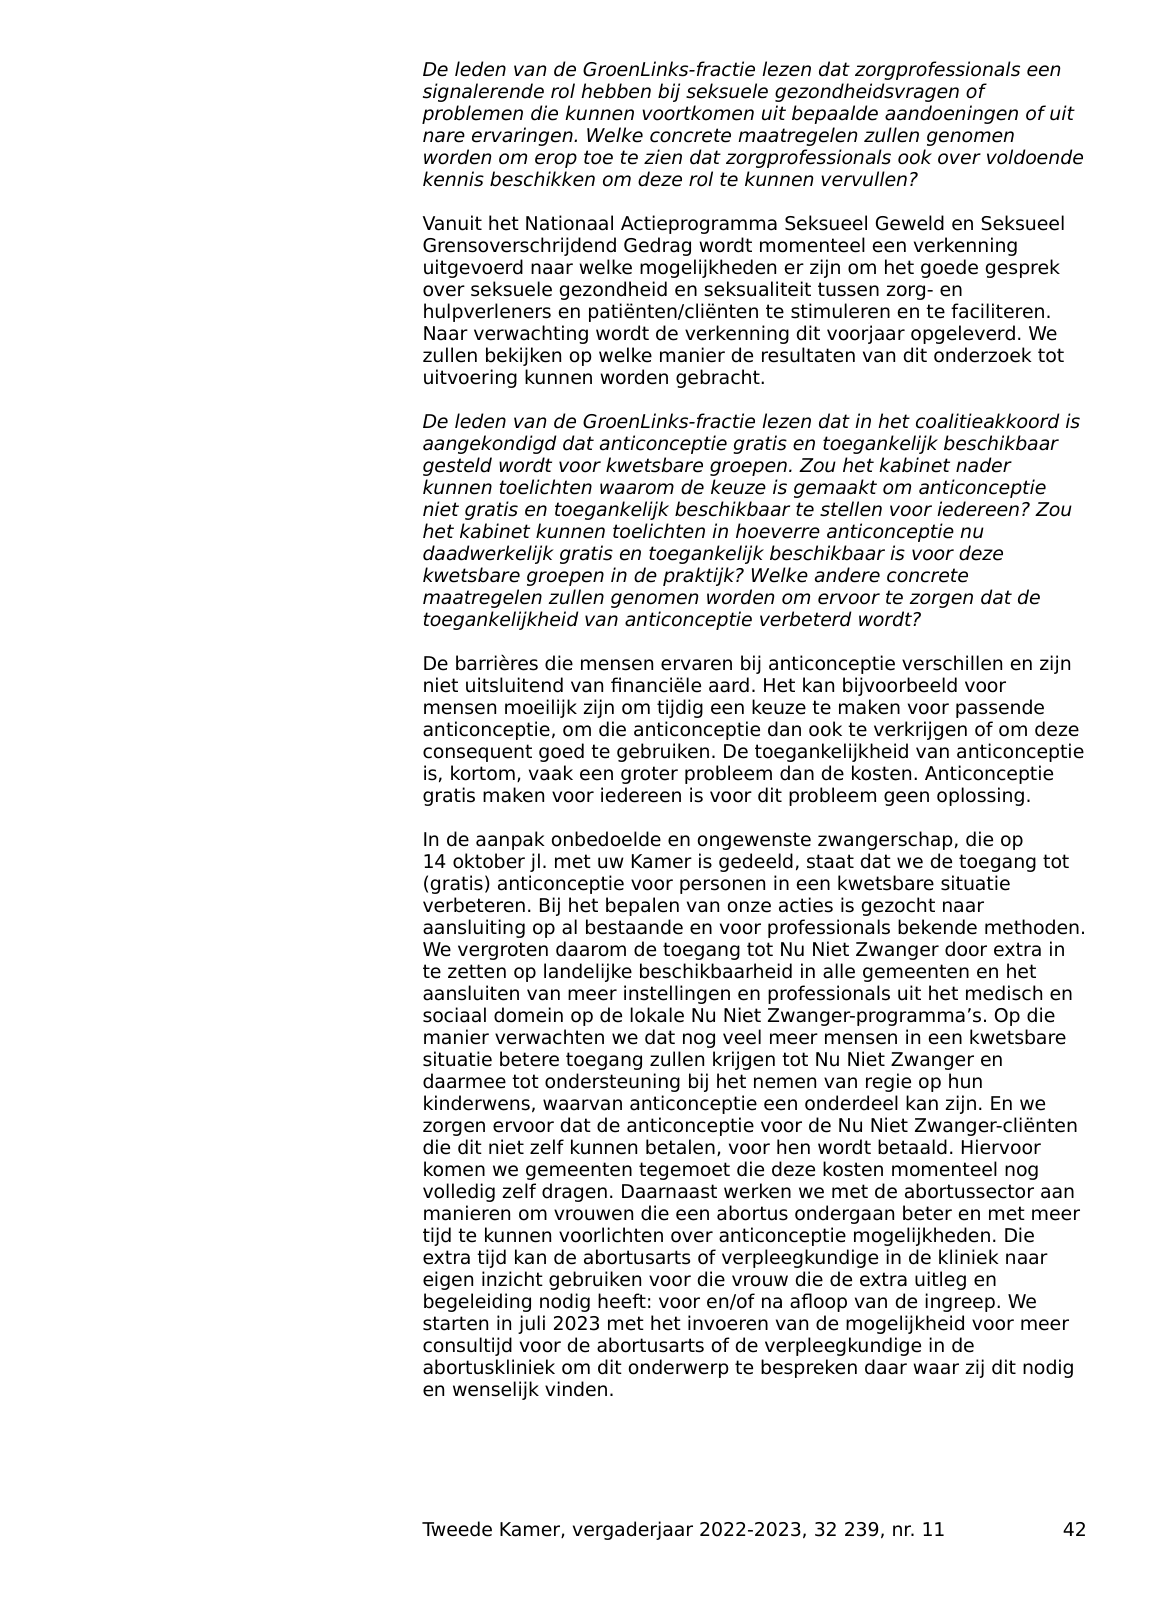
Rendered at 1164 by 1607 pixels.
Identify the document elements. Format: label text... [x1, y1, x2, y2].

text De leden van de GroenLinks-fractie lezen dat in het coalitieakkoord is aangekondigd dat anticonceptie gratis en toegankelijk beschikbaar gesteld wordt voor kwetsbare groepen. Zou het kabinet nader kunnen toelichten waarom de keuze is gemaakt om anticonceptie niet gratis en toegankelijk beschikbaar te stellen voor iedereen? Zou het kabinet kunnen toelichten in hoeverre anticonceptie nu daadwerkelijk gratis en toegankelijk beschikbaar is voor deze kwetsbare groepen in de praktijk? Welke andere concrete maatregelen zullen genomen worden om ervoor te zorgen dat de toegankelijkheid van anticonceptie verbeterd wordt? [422, 411, 1087, 631]
text Vanuit het Nationaal Actieprogramma Seksueel Geweld en Seksueel Grensoverschrijdend Gedrag wordt momenteel een verkenning uitgevoerd naar welke mogelijkheden er zijn om het goede gesprek over seksuele gezondheid en seksualiteit tussen zorg- en hulpverleners en patiënten/cliënten te stimuleren en te faciliteren. Naar verwachting wordt de verkenning dit voorjaar opgeleverd. We zullen bekijken op welke manier de resultaten van dit onderzoek tot uitvoering kunnen worden gebracht. [422, 213, 1087, 389]
text De barrières die mensen ervaren bij anticonceptie verschillen en zijn niet uitsluitend van financiële aard. Het kan bijvoorbeeld voor mensen moeilijk zijn om tijdig een keuze te maken voor passende anticonceptie, om die anticonceptie dan ook te verkrijgen of om deze consequent goed te gebruiken. De toegankelijkheid van anticonceptie is, kortom, vaak een groter probleem dan de kosten. Anticonceptie gratis maken voor iedereen is voor dit probleem geen oplossing. [422, 653, 1087, 807]
text De leden van de GroenLinks-fractie lezen dat zorgprofessionals een signalerende rol hebben bij seksuele gezondheidsvragen of problemen die kunnen voortkomen uit bepaalde aandoeningen of uit nare ervaringen. Welke concrete maatregelen zullen genomen worden om erop toe te zien dat zorgprofessionals ook over voldoende kennis beschikken om deze rol te kunnen vervullen? [422, 59, 1087, 191]
text In de aanpak onbedoelde en ongewenste zwangerschap, die op 14 oktober jl. met uw Kamer is gedeeld, staat dat we de toegang tot (gratis) anticonceptie voor personen in een kwetsbare situatie verbeteren. Bij het bepalen van onze acties is gezocht naar aansluiting op al bestaande en voor professionals bekende methoden. We vergroten daarom de toegang tot Nu Niet Zwanger door extra in te zetten op landelijke beschikbaarheid in alle gemeenten en het aansluiten van meer instellingen en professionals uit het medisch en sociaal domein op de lokale Nu Niet Zwanger-programma’s. Op die manier verwachten we dat nog veel meer mensen in een kwetsbare situatie betere toegang zullen krijgen tot Nu Niet Zwanger en daarmee tot ondersteuning bij het nemen van regie op hun kinderwens, waarvan anticonceptie een onderdeel kan zijn. En we zorgen ervoor dat de anticonceptie voor de Nu Niet Zwanger-cliënten die dit niet zelf kunnen betalen, voor hen wordt betaald. Hiervoor komen we gemeenten tegemoet die deze kosten momenteel nog volledig zelf dragen. Daarnaast werken we met de abortussector aan manieren om vrouwen die een abortus ondergaan beter en met meer tijd te kunnen voorlichten over anticonceptie mogelijkheden. Die extra tijd kan de abortusarts of verpleegkundige in de kliniek naar eigen inzicht gebruiken voor die vrouw die de extra uitleg en begeleiding nodig heeft: voor en/of na afloop van de ingreep. We starten in juli 2023 met het invoeren van de mogelijkheid voor meer consultijd voor de abortusarts of de verpleegkundige in de abortuskliniek om dit onderwerp te bespreken daar waar zij dit nodig en wenselijk vinden. [422, 829, 1087, 1401]
